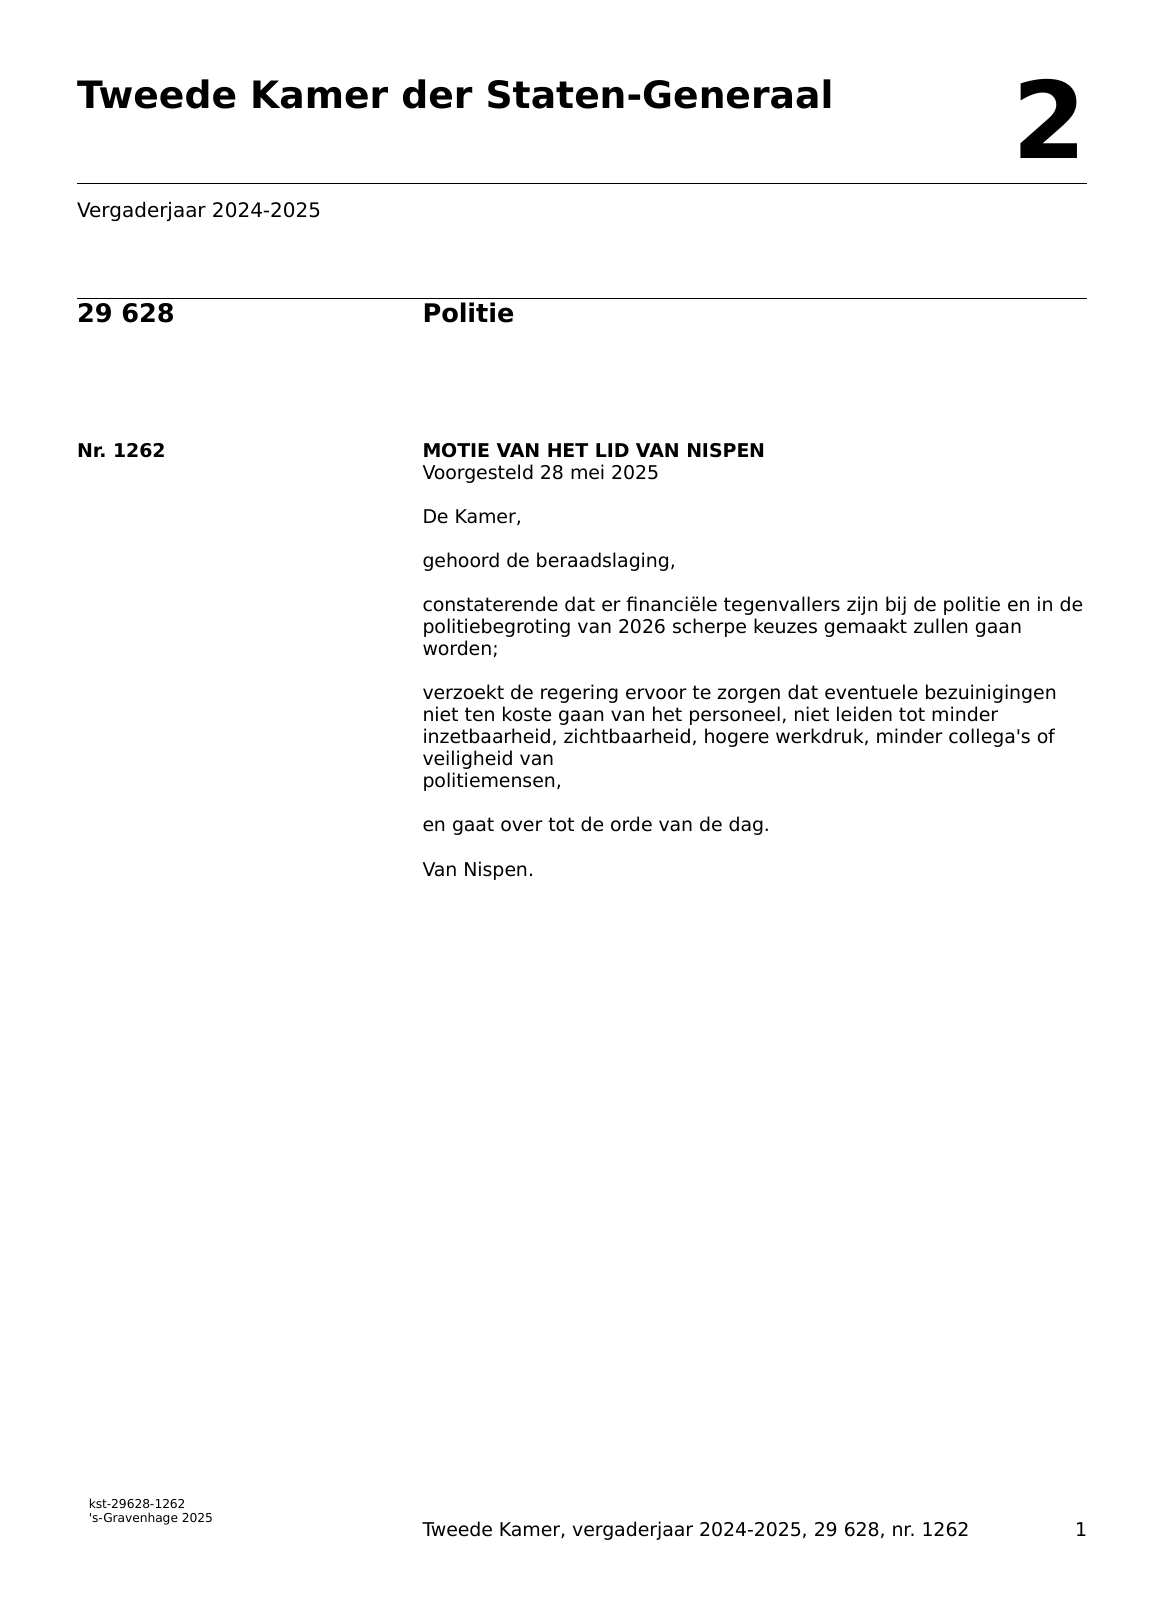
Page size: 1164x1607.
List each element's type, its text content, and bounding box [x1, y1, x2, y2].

text politiemensen, [422, 770, 1087, 792]
text 's-Gravenhage 2025 [88, 1511, 323, 1525]
text constaterende dat er financiële tegenvallers zijn bij de politie en in de politiebegroting van 2026 scherpe keuzes gemaakt zullen gaan worden; [422, 594, 1087, 660]
text gehoord de beraadslaging, [422, 550, 1087, 572]
text kst-29628-1262 [88, 1497, 323, 1511]
text Van Nispen. [422, 858, 1087, 881]
text De Kamer, [422, 506, 1087, 528]
text en gaat over tot de orde van de dag. [422, 814, 1087, 836]
table_cell Vergaderjaar 2024-2025 [77, 184, 1087, 298]
table_header 2 [886, 59, 1087, 183]
subtitle 29 628 Politie [77, 299, 1087, 329]
text Voorgesteld 28 mei 2025 [422, 462, 1087, 484]
text verzoekt de regering ervoor te zorgen dat eventuele bezuinigingen niet ten koste gaan van het personeel, niet leiden tot minder inzetbaarheid, zichtbaarheid, hogere werkdruk, minder collega's of veiligheid van [422, 682, 1087, 770]
table_header Tweede Kamer der Staten-Generaal [77, 59, 886, 183]
subtitle Nr. 1262 MOTIE VAN HET LID VAN NISPEN [77, 440, 1087, 462]
